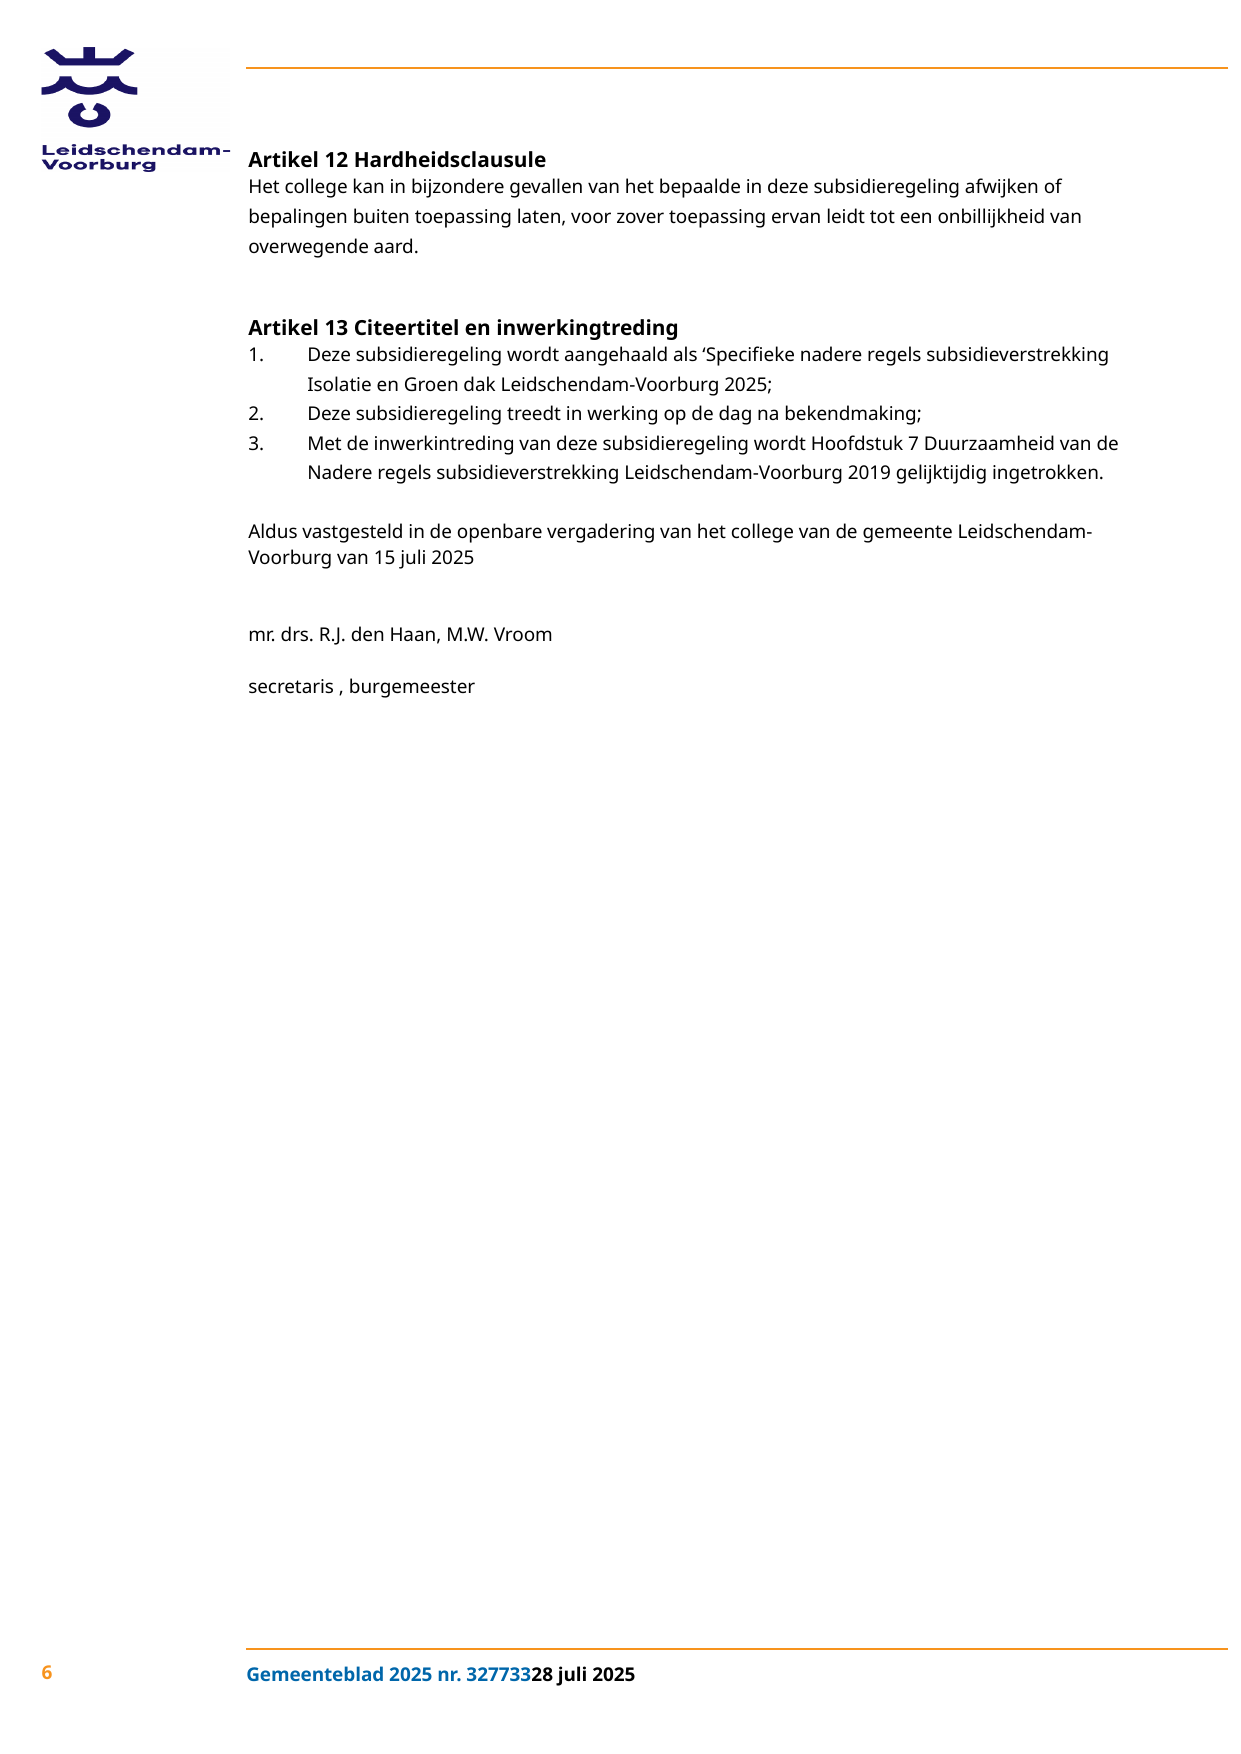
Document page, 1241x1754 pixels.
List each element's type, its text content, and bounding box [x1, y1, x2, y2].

text mr. drs. R.J. den Haan, M.W. Vroom [248, 622, 1152, 647]
text Het college kan in bijzondere gevallen van het bepaalde in deze subsidieregeling afwijken of bepalingen buiten toepassing laten, voor zover toepassing ervan leidt tot een onbillijkheid van overwegende aard. [248, 174, 1152, 258]
text Aldus vastgesteld in de openbare vergadering van het college van de gemeente Leidschendam-Voorburg van 15 juli 2025 [248, 519, 1152, 570]
list Deze subsidieregeling treedt in werking op de dag na bekendmaking; [248, 400, 1152, 426]
text secretaris , burgemeester [248, 673, 1152, 699]
text Artikel 13 Citeertitel en inwerkingtreding [248, 313, 1152, 341]
text Artikel 12 Hardheidsclausule [248, 145, 1152, 174]
picture [41, 47, 231, 172]
list Met de inwerkintreding van deze subsidieregeling wordt Hoofdstuk 7 Duurzaamheid van de Nadere regels subsidieverstrekking Leidschendam-Voorburg 2019 gelijktijdig ingetrokken. [248, 430, 1152, 485]
list Deze subsidieregeling wordt aangehaald als ‘Specifieke nadere regels subsidieverstrekking Isolatie en Groen dak Leidschendam-Voorburg 2025; [248, 341, 1152, 397]
